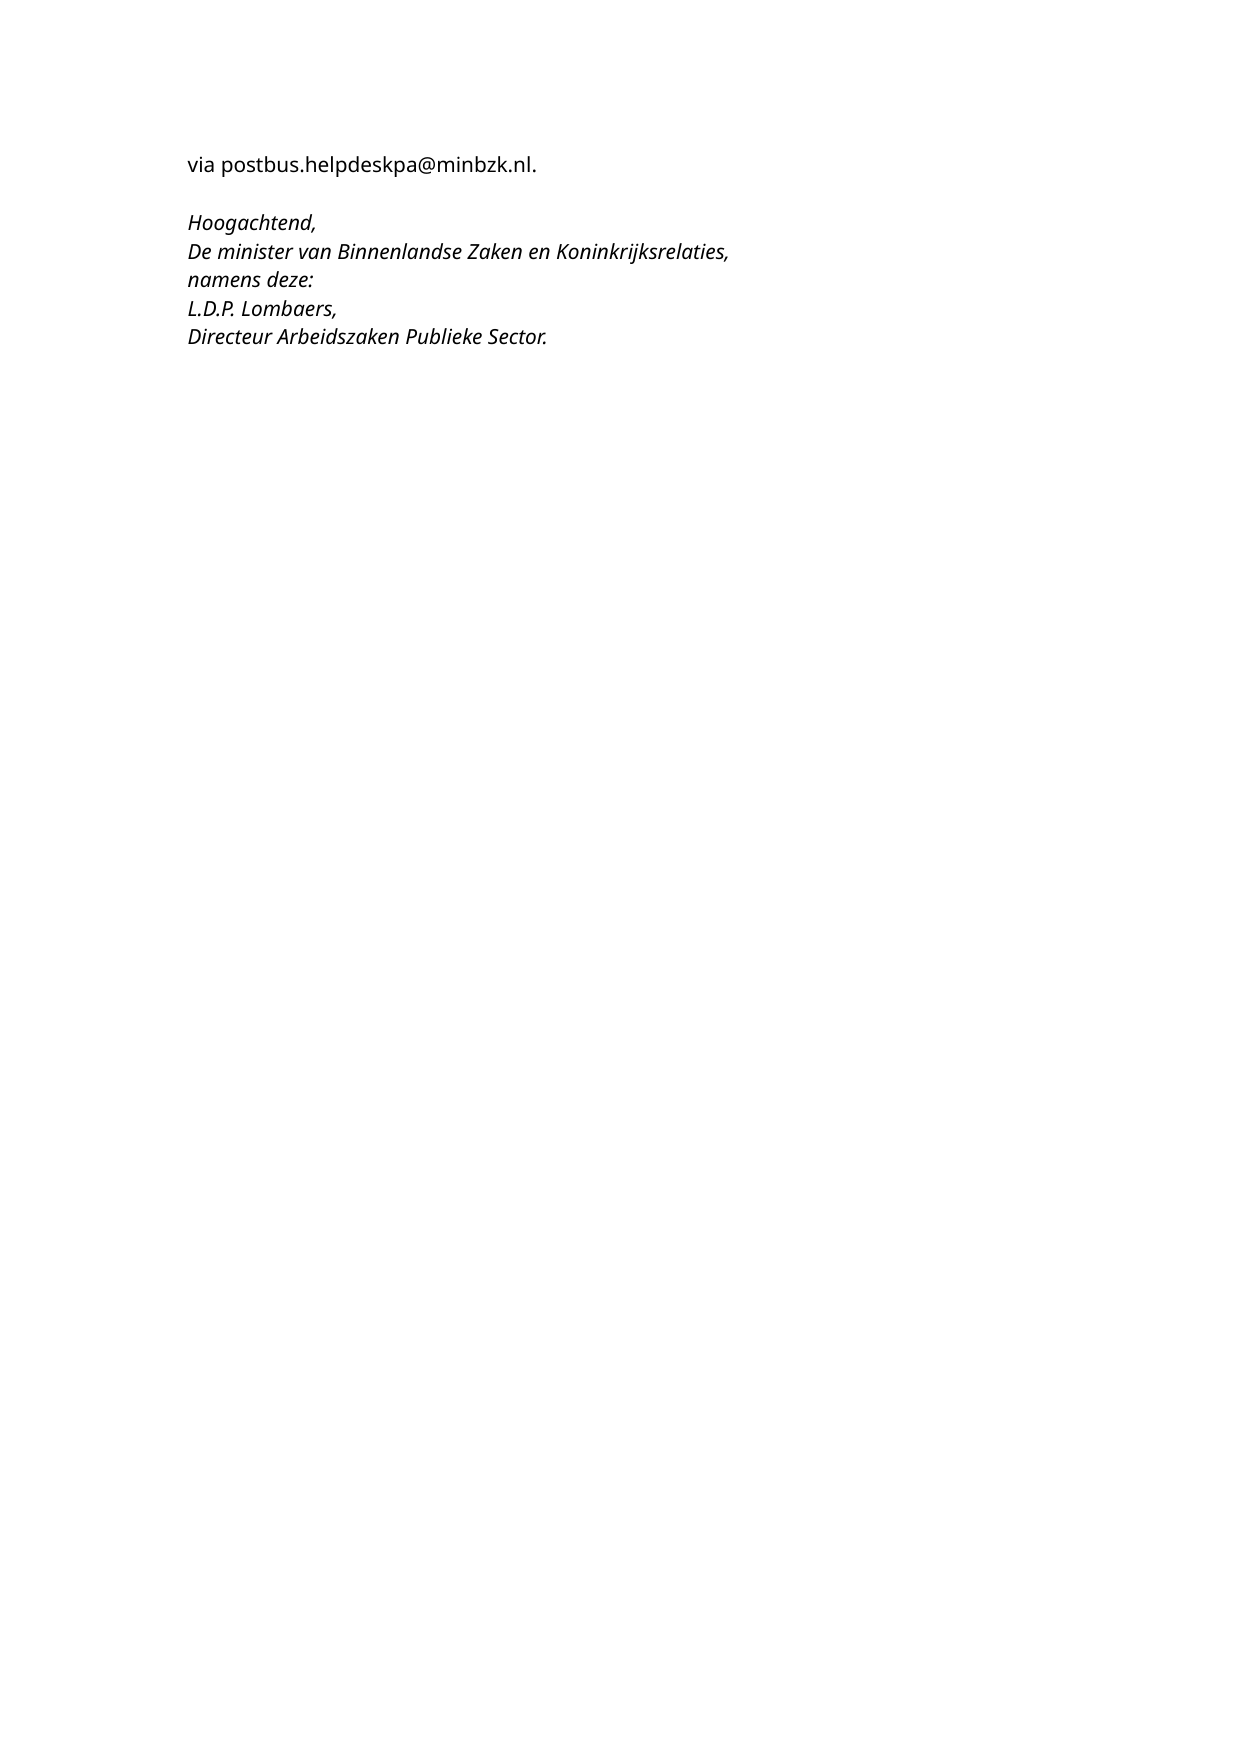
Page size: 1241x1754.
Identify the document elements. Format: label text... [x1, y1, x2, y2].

text De minister van Binnenlandse Zaken en Koninkrijksrelaties, [187, 237, 1053, 265]
text Hoogachtend, [187, 208, 1053, 237]
text via postbus.helpdeskpa@minbzk.nl. [187, 150, 1053, 178]
text namens deze: [187, 265, 1053, 294]
text Directeur Arbeidszaken Publieke Sector. [187, 322, 1053, 351]
text L.D.P. Lombaers, [187, 294, 1053, 322]
